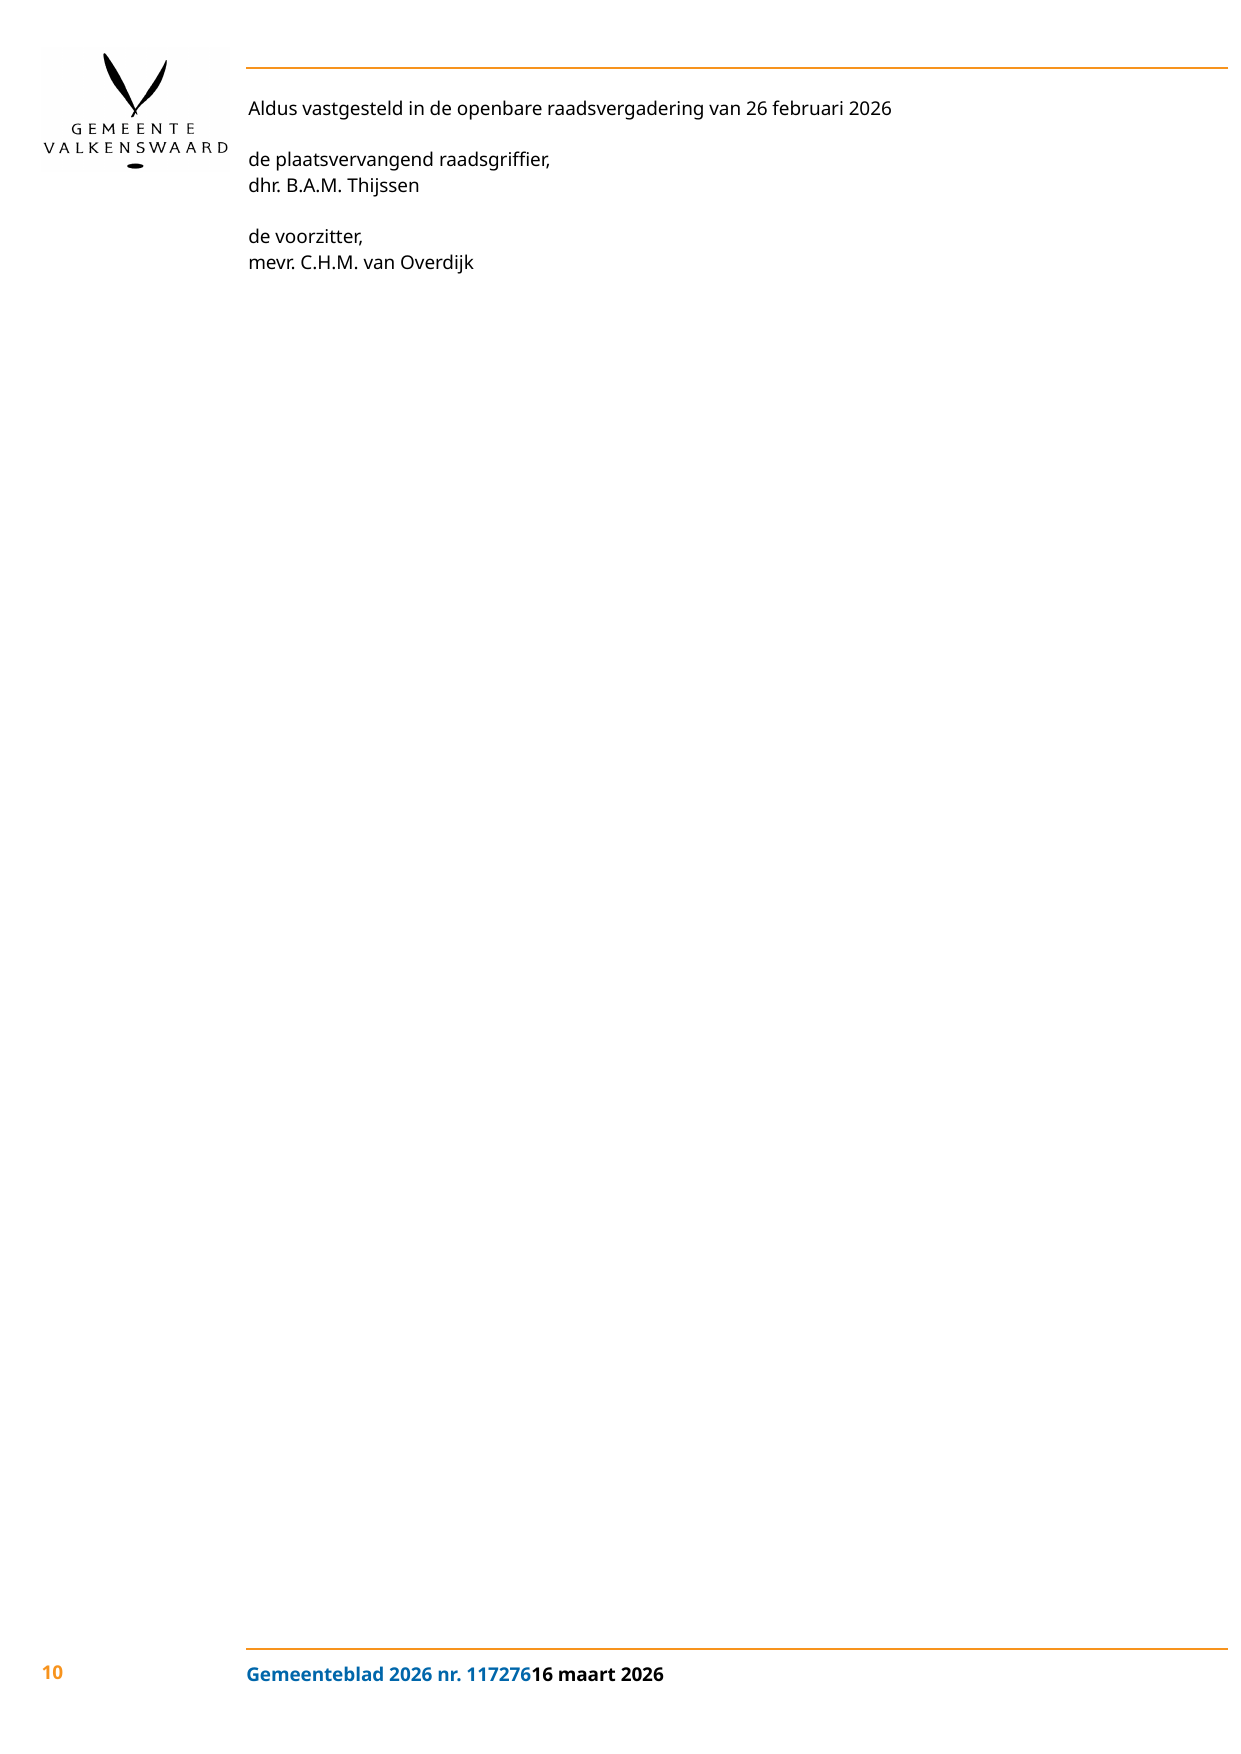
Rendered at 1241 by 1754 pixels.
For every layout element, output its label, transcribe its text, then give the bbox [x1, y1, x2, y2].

text de plaatsvervangend raadsgriffier, [248, 146, 1152, 172]
text de voorzitter, [248, 223, 1152, 249]
text Aldus vastgesteld in de openbare raadsvergadering van 26 februari 2026 [248, 95, 1152, 121]
text dhr. B.A.M. Thijssen [248, 172, 1152, 198]
picture [41, 47, 231, 172]
text mevr. C.H.M. van Overdijk [248, 249, 1152, 275]
